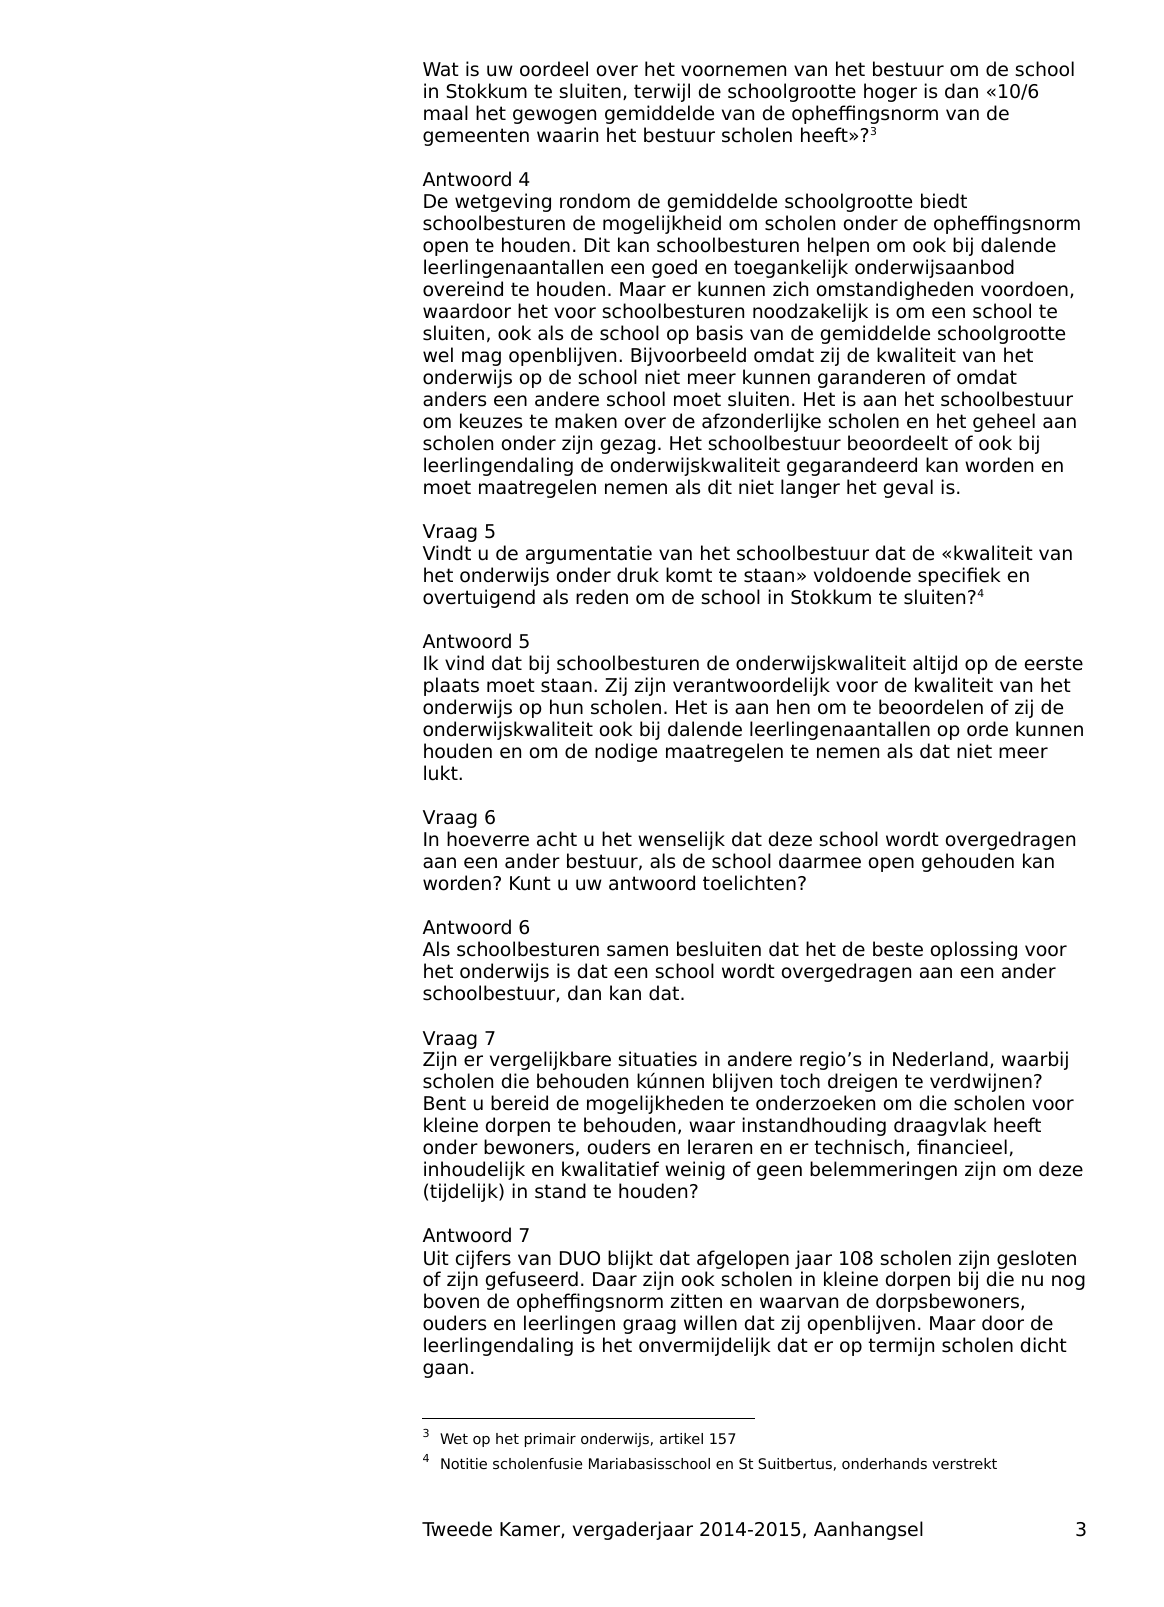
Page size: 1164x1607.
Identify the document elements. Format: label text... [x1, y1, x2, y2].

text Vraag 6 [422, 807, 1087, 829]
text In hoeverre acht u het wenselijk dat deze school wordt overgedragen aan een ander bestuur, als de school daarmee open gehouden kan worden? Kunt u uw antwoord toelichten? [422, 829, 1087, 895]
text Antwoord 6 [422, 917, 1087, 939]
text Wet op het primair onderwijs, artikel 157 [422, 1427, 1087, 1449]
text Antwoord 4 [422, 169, 1087, 191]
text Zijn er vergelijkbare situaties in andere regio’s in Nederland, waarbij scholen die behouden kúnnen blijven toch dreigen te verdwijnen? Bent u bereid de mogelijkheden te onderzoeken om die scholen voor kleine dorpen te behouden, waar instandhouding draagvlak heeft onder bewoners, ouders en leraren en er technisch, financieel, inhoudelijk en kwalitatief weinig of geen belemmeringen zijn om deze (tijdelijk) in stand te houden? [422, 1049, 1087, 1203]
text Uit cijfers van DUO blijkt dat afgelopen jaar 108 scholen zijn gesloten of zijn gefuseerd. Daar zijn ook scholen in kleine dorpen bij die nu nog boven de opheffingsnorm zitten en waarvan de dorpsbewoners, ouders en leerlingen graag willen dat zij openblijven. Maar door de leerlingendaling is het onvermijdelijk dat er op termijn scholen dicht gaan. [422, 1247, 1087, 1379]
text Wat is uw oordeel over het voornemen van het bestuur om de school in Stokkum te sluiten, terwijl de schoolgrootte hoger is dan «10/6 maal het gewogen gemiddelde van de opheffingsnorm van de gemeenten waarin het bestuur scholen heeft»? [422, 59, 1087, 147]
text De wetgeving rondom de gemiddelde schoolgrootte biedt schoolbesturen de mogelijkheid om scholen onder de opheffingsnorm open te houden. Dit kan schoolbesturen helpen om ook bij dalende leerlingenaantallen een goed en toegankelijk onderwijsaanbod overeind te houden. Maar er kunnen zich omstandigheden voordoen, waardoor het voor schoolbesturen noodzakelijk is om een school te sluiten, ook als de school op basis van de gemiddelde schoolgrootte wel mag openblijven. Bijvoorbeeld omdat zij de kwaliteit van het onderwijs op de school niet meer kunnen garanderen of omdat anders een andere school moet sluiten. Het is aan het schoolbestuur om keuzes te maken over de afzonderlijke scholen en het geheel aan scholen onder zijn gezag. Het schoolbestuur beoordeelt of ook bij leerlingendaling de onderwijskwaliteit gegarandeerd kan worden en moet maatregelen nemen als dit niet langer het geval is. [422, 191, 1087, 499]
text Vraag 5 [422, 521, 1087, 543]
text Antwoord 7 [422, 1225, 1087, 1247]
text Vraag 7 [422, 1027, 1087, 1049]
text Ik vind dat bij schoolbesturen de onderwijskwaliteit altijd op de eerste plaats moet staan. Zij zijn verantwoordelijk voor de kwaliteit van het onderwijs op hun scholen. Het is aan hen om te beoordelen of zij de onderwijskwaliteit ook bij dalende leerlingenaantallen op orde kunnen houden en om de nodige maatregelen te nemen als dat niet meer lukt. [422, 653, 1087, 785]
text Antwoord 5 [422, 631, 1087, 653]
text Notitie scholenfusie Mariabasisschool en St Suitbertus, onderhands verstrekt [422, 1452, 1087, 1474]
text Vindt u de argumentatie van het schoolbestuur dat de «kwaliteit van het onderwijs onder druk komt te staan» voldoende specifiek en overtuigend als reden om de school in Stokkum te sluiten? [422, 543, 1087, 609]
text Als schoolbesturen samen besluiten dat het de beste oplossing voor het onderwijs is dat een school wordt overgedragen aan een ander schoolbestuur, dan kan dat. [422, 939, 1087, 1005]
